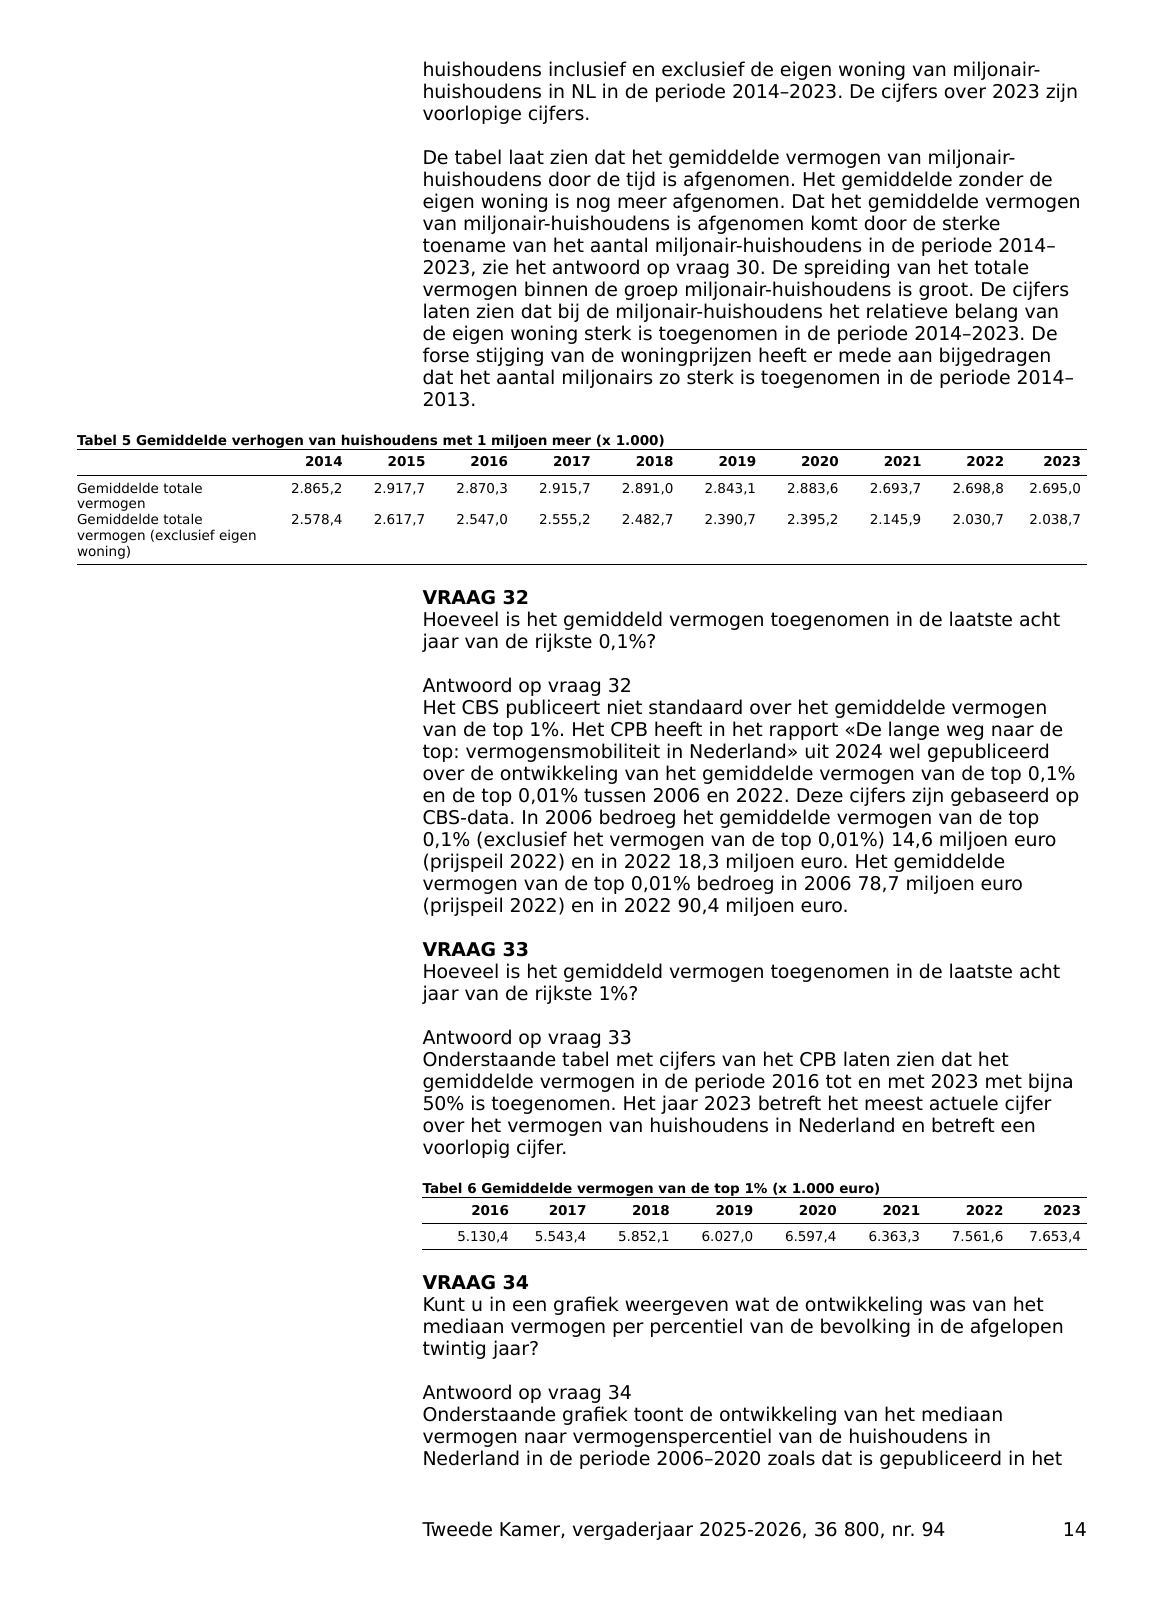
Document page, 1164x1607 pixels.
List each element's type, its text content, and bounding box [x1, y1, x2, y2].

table_cell 2022 [926, 1198, 1009, 1223]
text Antwoord op vraag 32 [422, 675, 1087, 697]
table_cell 2.145,9 [844, 512, 927, 564]
text Kunt u in een grafiek weergeven wat de ontwikkeling was van het mediaan vermogen per percentiel van de bevolking in de afgelopen twintig jaar? [422, 1294, 1087, 1360]
table_cell 2.578,4 [266, 512, 348, 564]
table_cell 2.865,2 [266, 476, 348, 512]
text huishoudens inclusief en exclusief de eigen woning van miljonair-huishoudens in NL in de periode 2014–2023. De cijfers over 2023 zijn voorlopige cijfers. [422, 59, 1087, 125]
text Hoeveel is het gemiddeld vermogen toegenomen in de laatste acht jaar van de rijkste 1%? [422, 961, 1087, 1005]
text VRAAG 33 [422, 939, 1087, 961]
table_cell 2020 [759, 1198, 842, 1223]
table_cell 2.870,3 [431, 476, 514, 512]
table_cell 2018 [596, 450, 679, 475]
table_cell 2.883,6 [762, 476, 844, 512]
table_cell 5.543,4 [509, 1224, 592, 1249]
table_cell 2.482,7 [596, 512, 679, 564]
table_cell Gemiddelde totale vermogen (exclusief eigen woning) [77, 512, 266, 564]
text De tabel laat zien dat het gemiddelde vermogen van miljonair-huishoudens door de tijd is afgenomen. Het gemiddelde zonder de eigen woning is nog meer afgenomen. Dat het gemiddelde vermogen van miljonair-huishoudens is afgenomen komt door de sterke toename van het aantal miljonair-huishoudens in de periode 2014–2023, zie het antwoord op vraag 30. De spreiding van het totale vermogen binnen de groep miljonair-huishoudens is groot. De cijfers laten zien dat bij de miljonair-huishoudens het relatieve belang van de eigen woning sterk is toegenomen in de periode 2014–2023. De forse stijging van de woningprijzen heeft er mede aan bijgedragen dat het aantal miljonairs zo sterk is toegenomen in de periode 2014–2013. [422, 147, 1087, 411]
text Het CBS publiceert niet standaard over het gemiddelde vermogen van de top 1%. Het CPB heeft in het rapport «De lange weg naar de top: vermogensmobiliteit in Nederland» uit 2024 wel gepubliceerd over de ontwikkeling van het gemiddelde vermogen van de top 0,1% en de top 0,01% tussen 2006 en 2022. Deze cijfers zijn gebaseerd op CBS-data. In 2006 bedroeg het gemiddelde vermogen van de top 0,1% (exclusief het vermogen van de top 0,01%) 14,6 miljoen euro (prijspeil 2022) en in 2022 18,3 miljoen euro. Het gemiddelde vermogen van de top 0,01% bedroeg in 2006 78,7 miljoen euro (prijspeil 2022) en in 2022 90,4 miljoen euro. [422, 697, 1087, 917]
table_cell 2019 [679, 450, 762, 475]
table_cell 2.891,0 [596, 476, 679, 512]
table_cell 2.693,7 [844, 476, 927, 512]
table_header Tabel 5 Gemiddelde verhogen van huishoudens met 1 miljoen meer (x 1.000) [77, 433, 1087, 448]
table_cell 6.363,3 [842, 1224, 926, 1249]
table_cell 2.555,2 [514, 512, 596, 564]
table_cell Gemiddelde totale vermogen [77, 476, 266, 512]
table_cell 2.395,2 [762, 512, 844, 564]
table_cell 6.027,0 [675, 1224, 759, 1249]
table_cell 2016 [431, 450, 514, 475]
table_cell 2022 [927, 450, 1010, 475]
text Antwoord op vraag 34 [422, 1382, 1087, 1404]
table_cell 2023 [1010, 450, 1087, 475]
table_cell 2017 [509, 1198, 592, 1223]
table_cell 2015 [348, 450, 431, 475]
table_cell 2016 [422, 1198, 509, 1223]
table_cell 6.597,4 [759, 1224, 842, 1249]
table_cell 2.917,7 [348, 476, 431, 512]
text Onderstaande tabel met cijfers van het CPB laten zien dat het gemiddelde vermogen in de periode 2016 tot en met 2023 met bijna 50% is toegenomen. Het jaar 2023 betreft het meest actuele cijfer over het vermogen van huishoudens in Nederland en betreft een voorlopig cijfer. [422, 1049, 1087, 1159]
table_cell 2.030,7 [927, 512, 1010, 564]
table_cell 2.915,7 [514, 476, 596, 512]
table_cell 2.547,0 [431, 512, 514, 564]
table_cell [77, 450, 266, 475]
text VRAAG 32 [422, 587, 1087, 609]
table_cell 2.038,7 [1010, 512, 1087, 564]
text Hoeveel is het gemiddeld vermogen toegenomen in de laatste acht jaar van de rijkste 0,1%? [422, 609, 1087, 653]
table_cell 2017 [514, 450, 596, 475]
table_header Tabel 6 Gemiddelde vermogen van de top 1% (x 1.000 euro) [422, 1181, 1087, 1197]
table_cell 7.653,4 [1009, 1224, 1087, 1249]
table_cell 2023 [1009, 1198, 1087, 1223]
table_cell 2.698,8 [927, 476, 1010, 512]
table_cell 2019 [675, 1198, 759, 1223]
table_cell 7.561,6 [926, 1224, 1009, 1249]
table_cell 2021 [842, 1198, 926, 1223]
text Antwoord op vraag 33 [422, 1027, 1087, 1049]
table_cell 2018 [592, 1198, 675, 1223]
table_cell 2.843,1 [679, 476, 762, 512]
table_cell 5.852,1 [592, 1224, 675, 1249]
table_cell 2020 [762, 450, 844, 475]
table_cell 5.130,4 [422, 1224, 509, 1249]
table_cell 2014 [266, 450, 348, 475]
table_cell 2.695,0 [1010, 476, 1087, 512]
table_cell 2021 [844, 450, 927, 475]
text VRAAG 34 [422, 1272, 1087, 1294]
table_cell 2.617,7 [348, 512, 431, 564]
table_cell 2.390,7 [679, 512, 762, 564]
text Onderstaande grafiek toont de ontwikkeling van het mediaan vermogen naar vermogenspercentiel van de huishoudens in Nederland in de periode 2006–2020 zoals dat is gepubliceerd in het [422, 1404, 1087, 1470]
